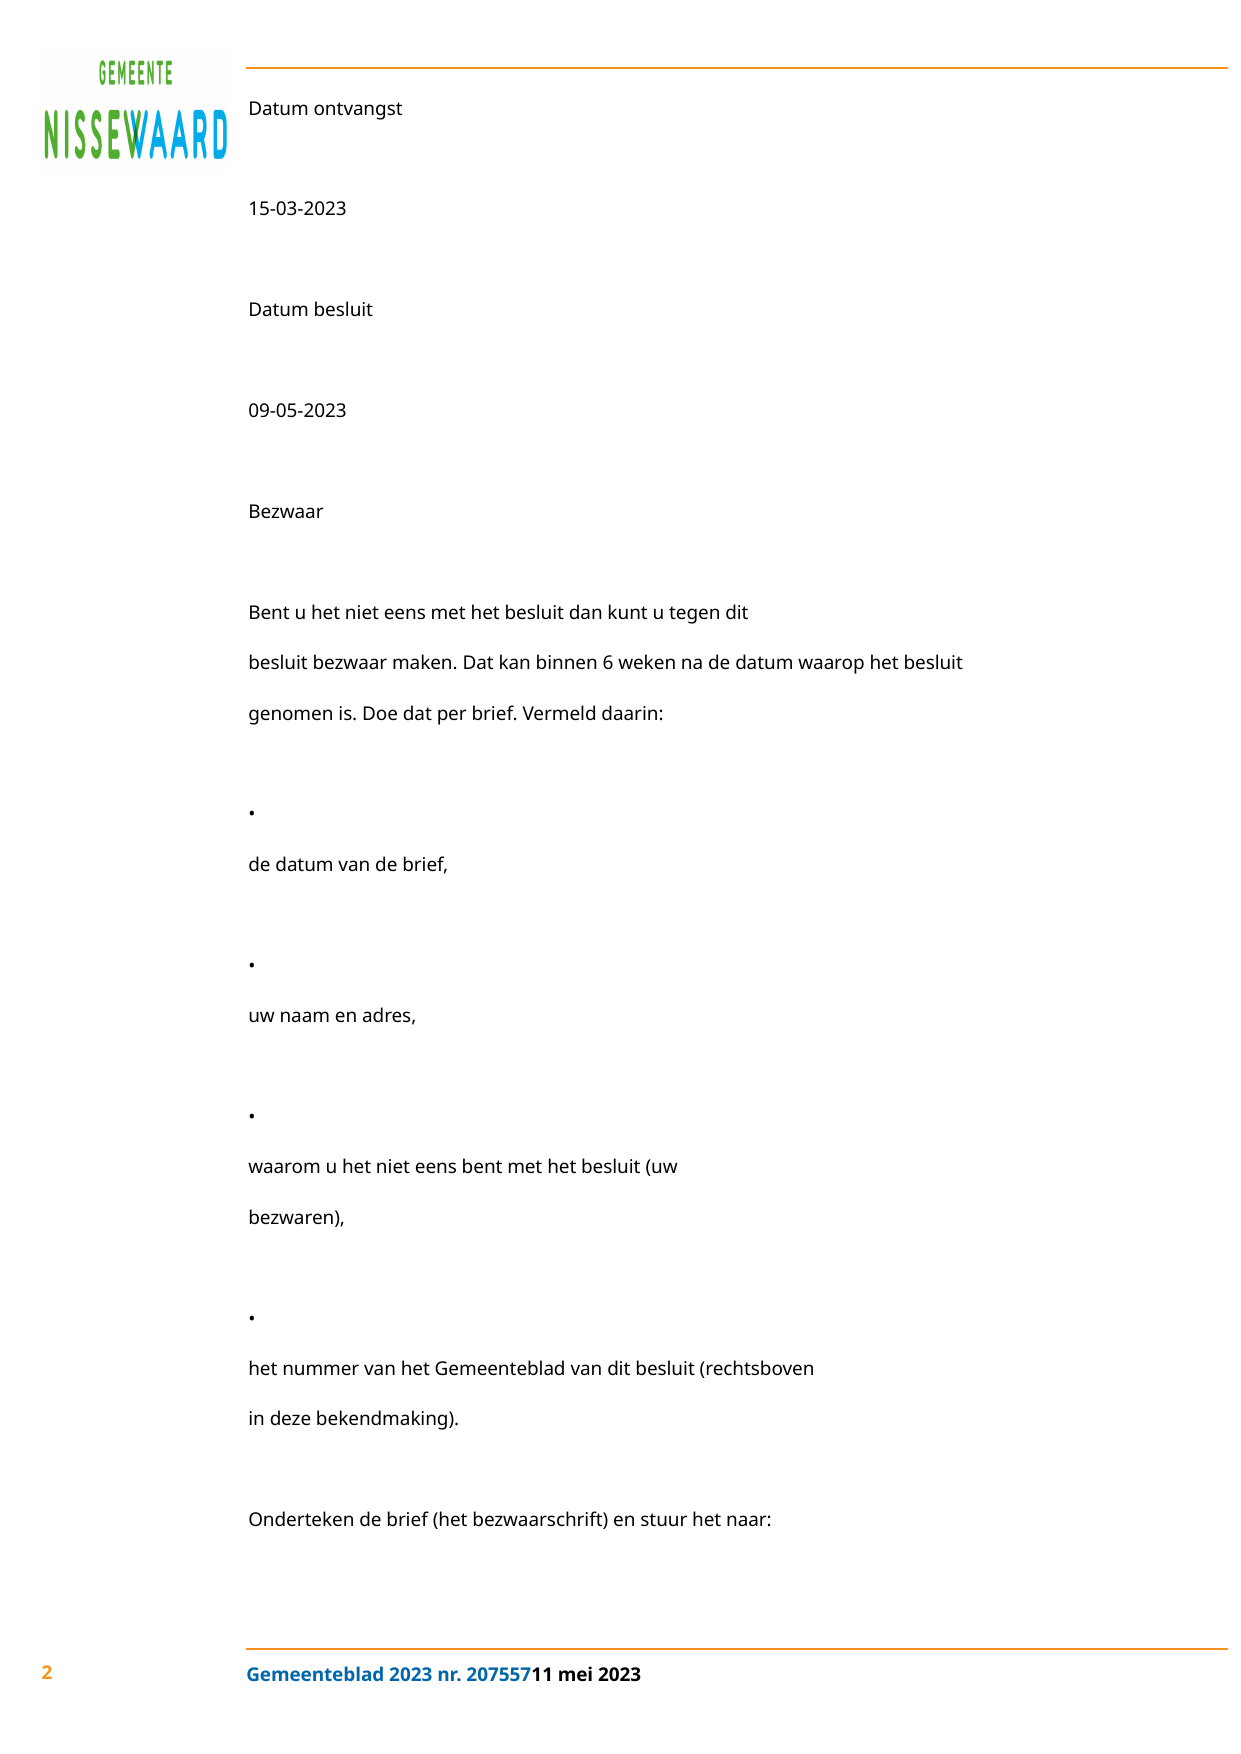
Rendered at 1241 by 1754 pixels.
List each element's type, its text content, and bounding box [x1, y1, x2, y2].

text in deze bekendmaking). [248, 1406, 1152, 1431]
text • [248, 801, 1152, 826]
text Datum ontvangst [248, 95, 1152, 121]
text genomen is. Doe dat per brief. Vermeld daarin: [248, 700, 1152, 726]
text Onderteken de brief (het bezwaarschrift) en stuur het naar: [248, 1506, 1152, 1532]
text waarom u het niet eens bent met het besluit (uw [248, 1153, 1152, 1179]
text • [248, 1103, 1152, 1129]
text Bent u het niet eens met het besluit dan kunt u tegen dit [248, 599, 1152, 625]
text de datum van de brief, [248, 851, 1152, 877]
text het nummer van het Gemeenteblad van dit besluit (rechtsboven [248, 1355, 1152, 1381]
text uw naam en adres, [248, 1002, 1152, 1028]
text besluit bezwaar maken. Dat kan binnen 6 weken na de datum waarop het besluit [248, 649, 1152, 675]
text bezwaren), [248, 1204, 1152, 1230]
text Bezwaar [248, 498, 1152, 524]
text 09-05-2023 [248, 397, 1152, 423]
text • [248, 952, 1152, 978]
text 15-03-2023 [248, 196, 1152, 221]
text Datum besluit [248, 296, 1152, 322]
text • [248, 1305, 1152, 1331]
picture [41, 47, 231, 172]
